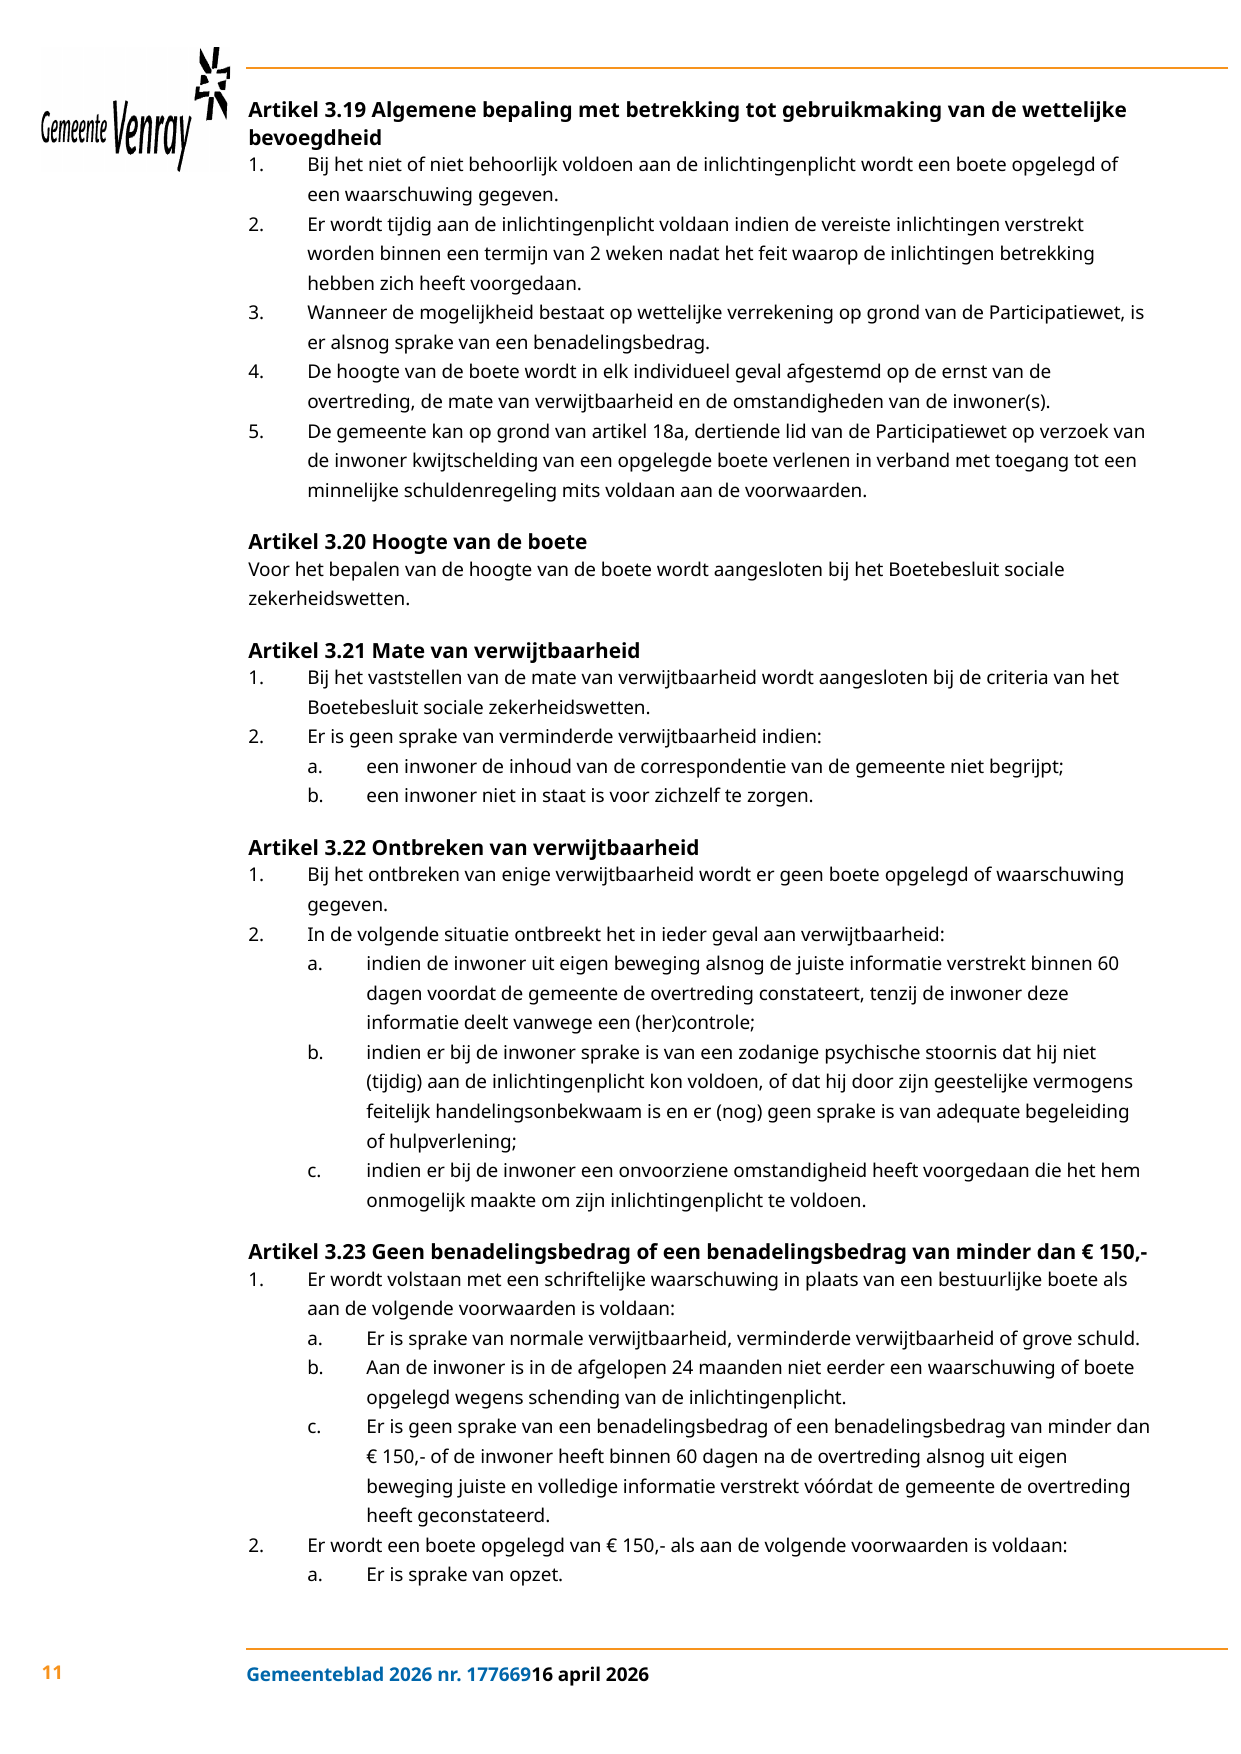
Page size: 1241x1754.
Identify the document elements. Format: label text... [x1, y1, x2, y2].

list Er wordt volstaan met een schriftelijke waarschuwing in plaats van een bestuurlijke boete als aan de volgende voorwaarden is voldaan: [248, 1266, 1152, 1321]
list indien de inwoner uit eigen beweging alsnog de juiste informatie verstrekt binnen 60 dagen voordat de gemeente de overtreding constateert, tenzij de inwoner deze informatie deelt vanwege een (her)controle; [307, 950, 1152, 1035]
list indien er bij de inwoner een onvoorziene omstandigheid heeft voorgedaan die het hem onmogelijk maakte om zijn inlichtingenplicht te voldoen. [307, 1157, 1152, 1213]
list In de volgende situatie ontbreekt het in ieder geval aan verwijtbaarheid: [248, 921, 1152, 946]
list Wanneer de mogelijkheid bestaat op wettelijke verrekening op grond van de Participatiewet, is er alsnog sprake van een benadelingsbedrag. [248, 299, 1152, 355]
list een inwoner de inhoud van de correspondentie van de gemeente niet begrijpt; [307, 753, 1152, 779]
text Artikel 3.22 Ontbreken van verwijtbaarheid [248, 833, 1152, 862]
list Er is sprake van normale verwijtbaarheid, verminderde verwijtbaarheid of grove schuld. [307, 1325, 1152, 1351]
text Artikel 3.21 Mate van verwijtbaarheid [248, 636, 1152, 664]
list Er wordt tijdig aan de inlichtingenplicht voldaan indien de vereiste inlichtingen verstrekt worden binnen een termijn van 2 weken nadat het feit waarop de inlichtingen betrekking hebben zich heeft voorgedaan. [248, 211, 1152, 296]
list De gemeente kan op grond van artikel 18a, dertiende lid van de Participatiewet op verzoek van de inwoner kwijtschelding van een opgelegde boete verlenen in verband met toegang tot een minnelijke schuldenregeling mits voldaan aan de voorwaarden. [248, 418, 1152, 503]
list Aan de inwoner is in de afgelopen 24 maanden niet eerder een waarschuwing of boete opgelegd wegens schending van de inlichtingenplicht. [307, 1354, 1152, 1410]
picture [41, 47, 231, 172]
list Bij het niet of niet behoorlijk voldoen aan de inlichtingenplicht wordt een boete opgelegd of een waarschuwing gegeven. [248, 152, 1152, 207]
text Artikel 3.19 Algemene bepaling met betrekking tot gebruikmaking van de wettelijke bevoegdheid [248, 95, 1152, 152]
text Artikel 3.23 Geen benadelingsbedrag of een benadelingsbedrag van minder dan € 150,- [248, 1237, 1152, 1266]
list Er is geen sprake van verminderde verwijtbaarheid indien: [248, 723, 1152, 749]
text Artikel 3.20 Hoogte van de boete [248, 527, 1152, 556]
list Bij het vaststellen van de mate van verwijtbaarheid wordt aangesloten bij de criteria van het Boetebesluit sociale zekerheidswetten. [248, 664, 1152, 720]
list indien er bij de inwoner sprake is van een zodanige psychische stoornis dat hij niet (tijdig) aan de inlichtingenplicht kon voldoen, of dat hij door zijn geestelijke vermogens feitelijk handelingsonbekwaam is en er (nog) geen sprake is van adequate begeleiding of hulpverlening; [307, 1039, 1152, 1153]
list De hoogte van de boete wordt in elk individueel geval afgestemd op de ernst van de overtreding, de mate van verwijtbaarheid en de omstandigheden van de inwoner(s). [248, 359, 1152, 414]
list Er is geen sprake van een benadelingsbedrag of een benadelingsbedrag van minder dan € 150,- of de inwoner heeft binnen 60 dagen na de overtreding alsnog uit eigen beweging juiste en volledige informatie verstrekt vóórdat de gemeente de overtreding heeft geconstateerd. [307, 1414, 1152, 1528]
list Bij het ontbreken van enige verwijtbaarheid wordt er geen boete opgelegd of waarschuwing gegeven. [248, 862, 1152, 917]
list Er is sprake van opzet. [307, 1562, 1152, 1587]
list een inwoner niet in staat is voor zichzelf te zorgen. [307, 783, 1152, 808]
list Er wordt een boete opgelegd van € 150,- als aan de volgende voorwaarden is voldaan: [248, 1532, 1152, 1558]
text Voor het bepalen van de hoogte van de boete wordt aangesloten bij het Boetebesluit sociale zekerheidswetten. [248, 556, 1152, 611]
